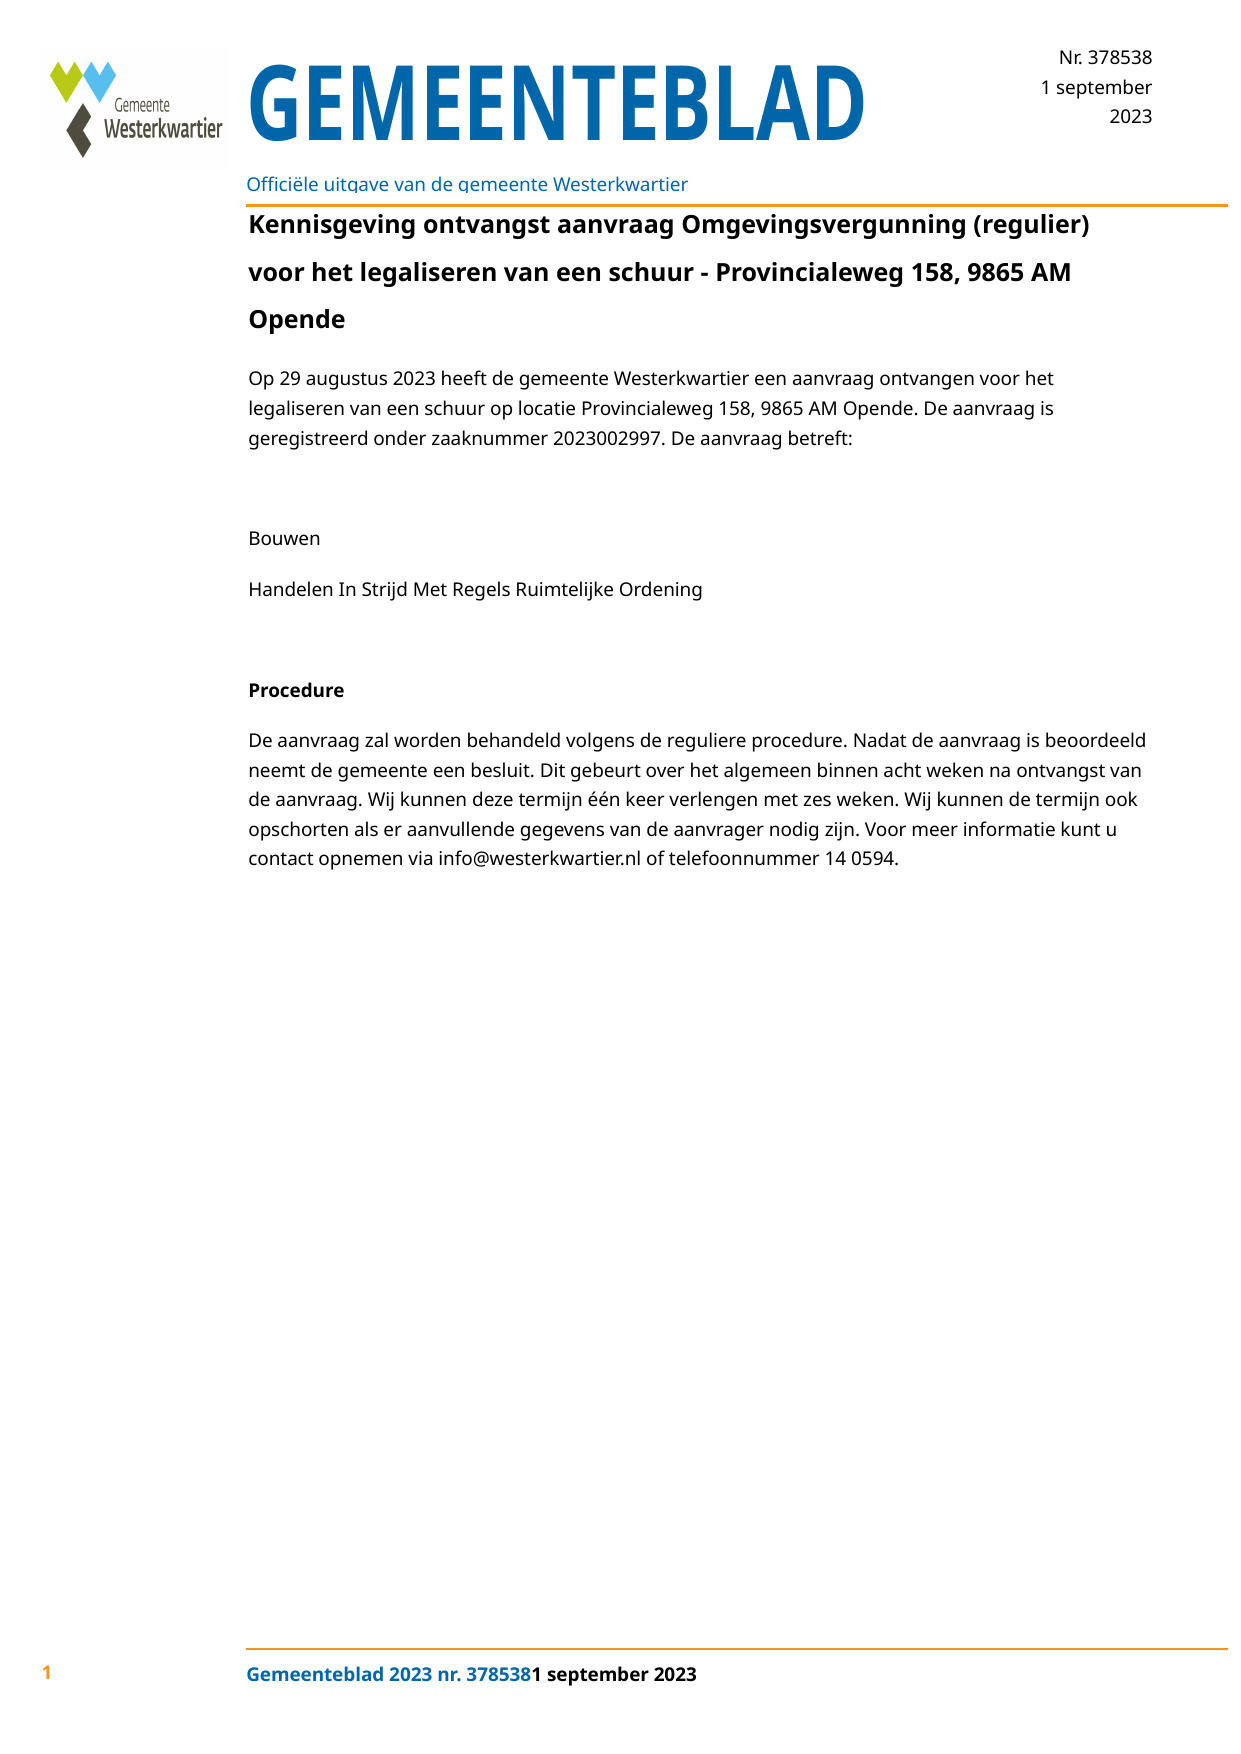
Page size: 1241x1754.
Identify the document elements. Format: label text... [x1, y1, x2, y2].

picture [41, 47, 231, 172]
text Op 29 augustus 2023 heeft de gemeente Westerkwartier een aanvraag ontvangen voor het legaliseren van een schuur op locatie Provincialeweg 158, 9865 AM Opende. De aanvraag is geregistreerd onder zaaknummer 2023002997. De aanvraag betreft: [248, 366, 1152, 450]
text De aanvraag zal worden behandeld volgens de reguliere procedure. Nadat de aanvraag is beoordeeld neemt de gemeente een besluit. Dit gebeurt over het algemeen binnen acht weken na ontvangst van de aanvraag. Wij kunnen deze termijn één keer verlengen met zes weken. Wij kunnen de termijn ook opschorten als er aanvullende gegevens van de aanvrager nodig zijn. Voor meer informatie kunt u contact opnemen via info@westerkwartier.nl of telefoonnummer 14 0594. [248, 727, 1152, 871]
text Kennisgeving ontvangst aanvraag Omgevingsvergunning (regulier) voor het legaliseren van een schuur - Provincialeweg 158, 9865 AM Opende [248, 207, 1152, 336]
text Handelen In Strijd Met Regels Ruimtelijke Ordening [248, 576, 1152, 602]
text Bouwen [248, 526, 1152, 551]
text Procedure [248, 677, 1152, 702]
